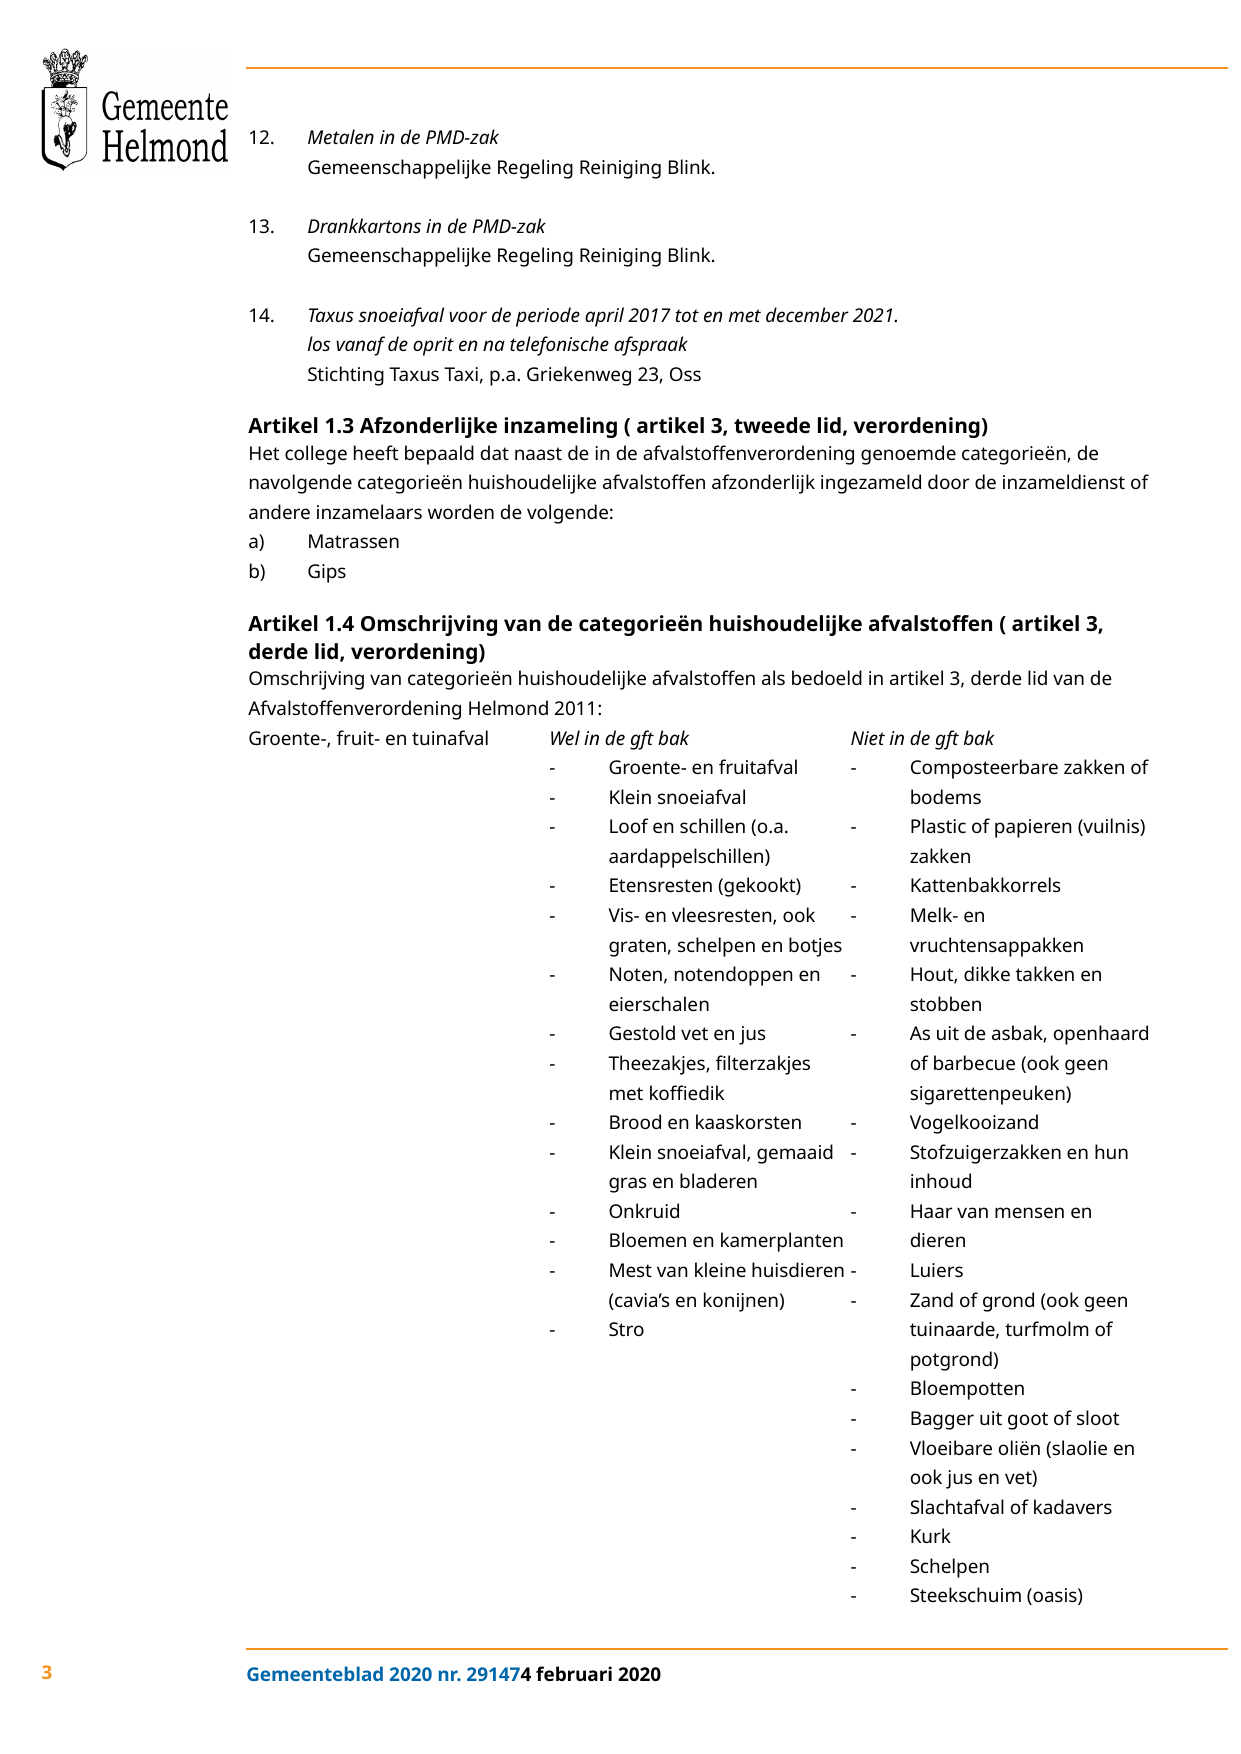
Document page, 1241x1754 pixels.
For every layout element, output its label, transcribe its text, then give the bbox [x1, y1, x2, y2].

list Gemeenschappelijke Regeling Reiniging Blink. [248, 154, 1152, 180]
text Artikel 1.4 Omschrijving van de categorieën huishoudelijke afvalstoffen ( artikel 3, derde lid, verordening) [248, 609, 1152, 666]
list Gips [248, 558, 1152, 584]
list Gemeenschappelijke Regeling Reiniging Blink. [248, 243, 1152, 268]
picture [41, 47, 231, 172]
table_header Niet in de gft bak Composteerbare zakken of bodems Plastic of papieren (vuilnis) zakken Kattenbakkorrels Melk- en vruchtensappakken Hout, dikke takken en stobben As uit de asbak, openhaard of barbecue (ook geen sigarettenpeuken) Vogelkooizand Stofzuigerzakken en hun inhoud Haar van mensen en dieren Luiers Zand of grond (ook geen tuinaarde, turfmolm of potgrond) Bloempotten Bagger uit goot of sloot Vloeibare oliën (slaolie en ook jus en vet) Slachtafval of kadavers Kurk Schelpen Steekschuim (oasis) [850, 725, 1152, 1608]
text Artikel 1.3 Afzonderlijke inzameling ( artikel 3, tweede lid, verordening) [248, 411, 1152, 440]
table_header Groente-, fruit- en tuinafval [248, 725, 549, 1608]
table_header Wel in de gft bak Groente- en fruitafval Klein snoeiafval Loof en schillen (o.a. aardappelschillen) Etensresten (gekookt) Vis- en vleesresten, ook graten, schelpen en botjes Noten, notendoppen en eierschalen Gestold vet en jus Theezakjes, filterzakjes met koffiedik Brood en kaaskorsten Klein snoeiafval, gemaaid gras en bladeren Onkruid Bloemen en kamerplanten Mest van kleine huisdieren (cavia’s en konijnen) Stro [549, 725, 850, 1608]
text Het college heeft bepaald dat naast de in de afvalstoffenverordening genoemde categorieën, de navolgende categorieën huishoudelijke afvalstoffen afzonderlijk ingezameld door de inzameldienst of andere inzamelaars worden de volgende: [248, 440, 1152, 525]
list Drankkartons in de PMD-zak [248, 213, 1152, 239]
list Taxus snoeiafval voor de periode april 2017 tot en met december 2021. [248, 302, 1152, 328]
list Matrassen [248, 529, 1152, 554]
list los vanaf de oprit en na telefonische afspraak [248, 331, 1152, 357]
list Metalen in de PMD-zak [248, 124, 1152, 150]
text Omschrijving van categorieën huishoudelijke afvalstoffen als bedoeld in artikel 3, derde lid van de Afvalstoffenverordening Helmond 2011: [248, 666, 1152, 721]
list Stichting Taxus Taxi, p.a. Griekenweg 23, Oss [248, 361, 1152, 387]
